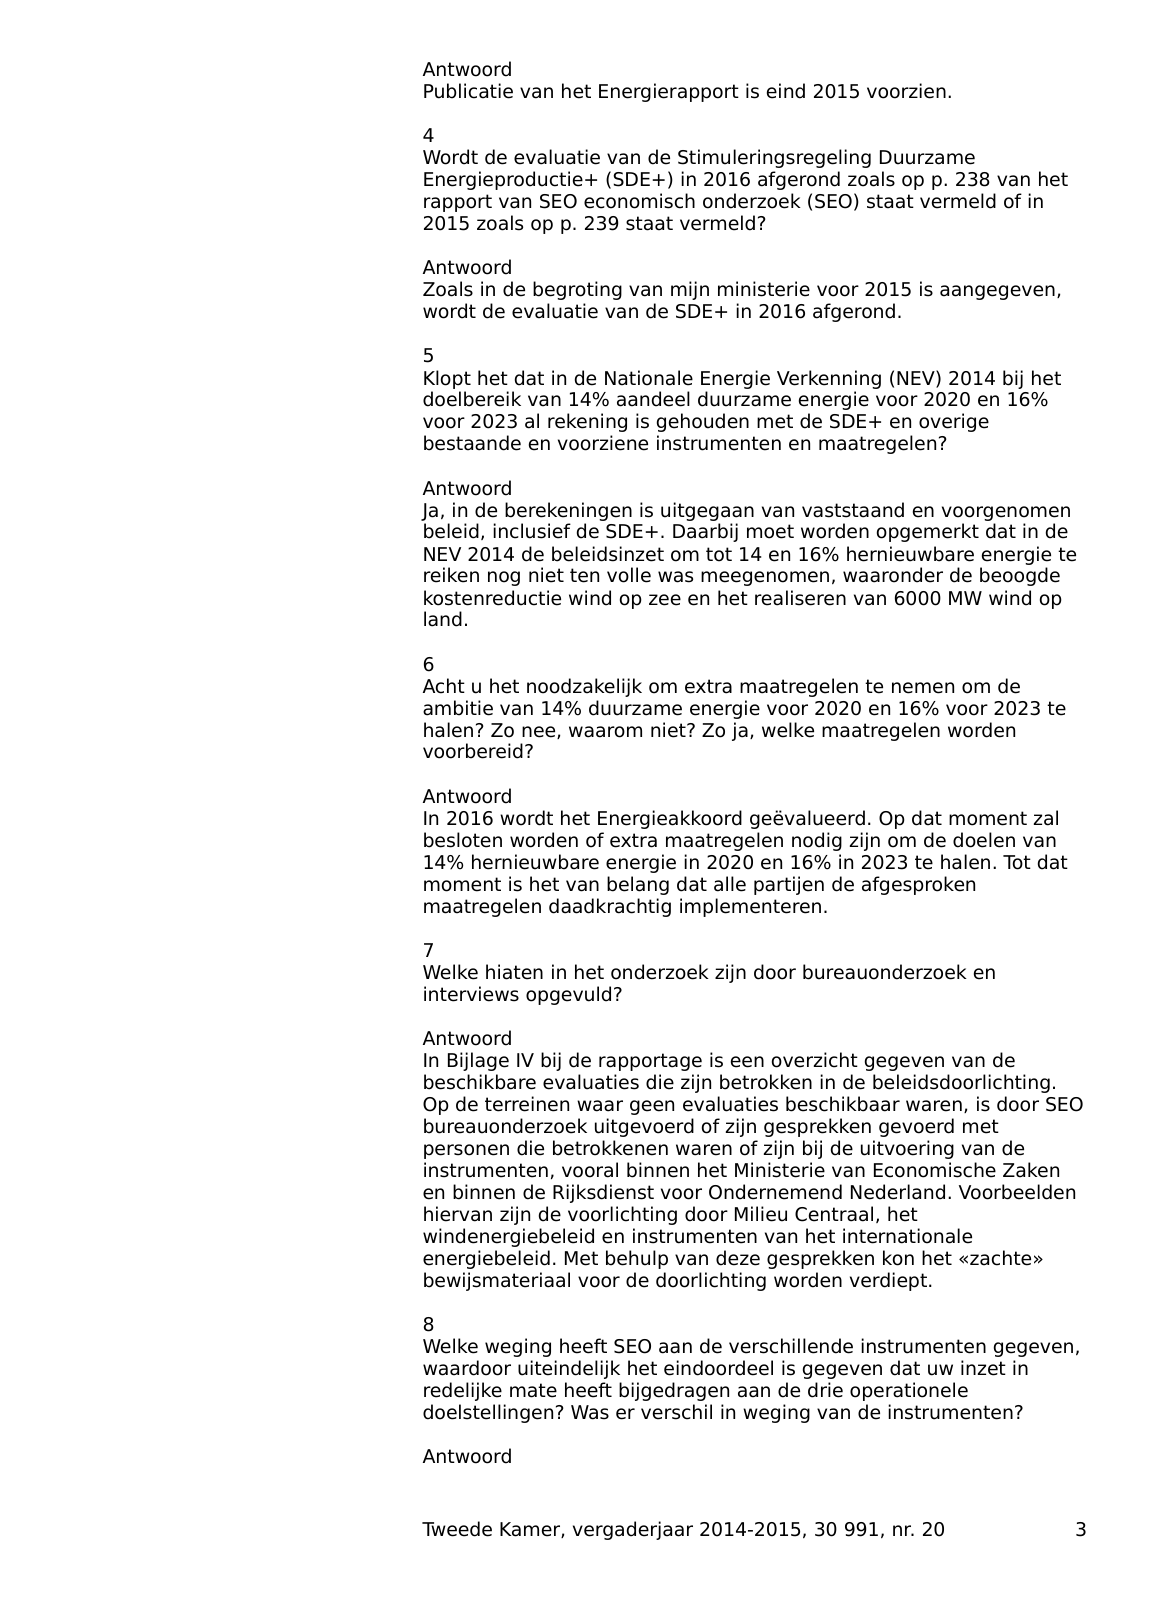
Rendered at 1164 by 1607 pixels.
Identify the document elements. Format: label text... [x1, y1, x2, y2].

text Welke weging heeft SEO aan de verschillende instrumenten gegeven, waardoor uiteindelijk het eindoordeel is gegeven dat uw inzet in redelijke mate heeft bijgedragen aan de drie operationele doelstellingen? Was er verschil in weging van de instrumenten? [422, 1336, 1087, 1424]
text In 2016 wordt het Energieakkoord geëvalueerd. Op dat moment zal besloten worden of extra maatregelen nodig zijn om de doelen van 14% hernieuwbare energie in 2020 en 16% in 2023 te halen. Tot dat moment is het van belang dat alle partijen de afgesproken maatregelen daadkrachtig implementeren. [422, 808, 1087, 917]
text 4 [422, 125, 1087, 147]
text Klopt het dat in de Nationale Energie Verkenning (NEV) 2014 bij het doelbereik van 14% aandeel duurzame energie voor 2020 en 16% voor 2023 al rekening is gehouden met de SDE+ en overige bestaande en voorziene instrumenten en maatregelen? [422, 367, 1087, 455]
text Acht u het noodzakelijk om extra maatregelen te nemen om de ambitie van 14% duurzame energie voor 2020 en 16% voor 2023 te halen? Zo nee, waarom niet? Zo ja, welke maatregelen worden voorbereid? [422, 676, 1087, 763]
text Welke hiaten in het onderzoek zijn door bureauonderzoek en interviews opgevuld? [422, 962, 1087, 1006]
text Antwoord [422, 1028, 1087, 1050]
text Antwoord [422, 257, 1087, 279]
text Antwoord [422, 59, 1087, 81]
text 8 [422, 1314, 1087, 1336]
text Zoals in de begroting van mijn ministerie voor 2015 is aangegeven, wordt de evaluatie van de SDE+ in 2016 afgerond. [422, 279, 1087, 323]
text Antwoord [422, 1446, 1087, 1468]
text In Bijlage IV bij de rapportage is een overzicht gegeven van de beschikbare evaluaties die zijn betrokken in de beleidsdoorlichting. Op de terreinen waar geen evaluaties beschikbaar waren, is door SEO bureauonderzoek uitgevoerd of zijn gesprekken gevoerd met personen die betrokkenen waren of zijn bij de uitvoering van de instrumenten, vooral binnen het Ministerie van Economische Zaken en binnen de Rijksdienst voor Ondernemend Nederland. Voorbeelden hiervan zijn de voorlichting door Milieu Centraal, het windenergiebeleid en instrumenten van het internationale energiebeleid. Met behulp van deze gesprekken kon het «zachte» bewijsmateriaal voor de doorlichting worden verdiept. [422, 1050, 1087, 1292]
text Antwoord [422, 786, 1087, 808]
text Ja, in de berekeningen is uitgegaan van vaststaand en voorgenomen beleid, inclusief de SDE+. Daarbij moet worden opgemerkt dat in de NEV 2014 de beleidsinzet om tot 14 en 16% hernieuwbare energie te reiken nog niet ten volle was meegenomen, waaronder de beoogde kostenreductie wind op zee en het realiseren van 6000 MW wind op land. [422, 499, 1087, 631]
text Antwoord [422, 477, 1087, 499]
text Publicatie van het Energierapport is eind 2015 voorzien. [422, 81, 1087, 103]
text 7 [422, 940, 1087, 962]
text Wordt de evaluatie van de Stimuleringsregeling Duurzame Energieproductie+ (SDE+) in 2016 afgerond zoals op p. 238 van het rapport van SEO economisch onderzoek (SEO) staat vermeld of in 2015 zoals op p. 239 staat vermeld? [422, 147, 1087, 235]
text 6 [422, 653, 1087, 676]
text 5 [422, 345, 1087, 367]
